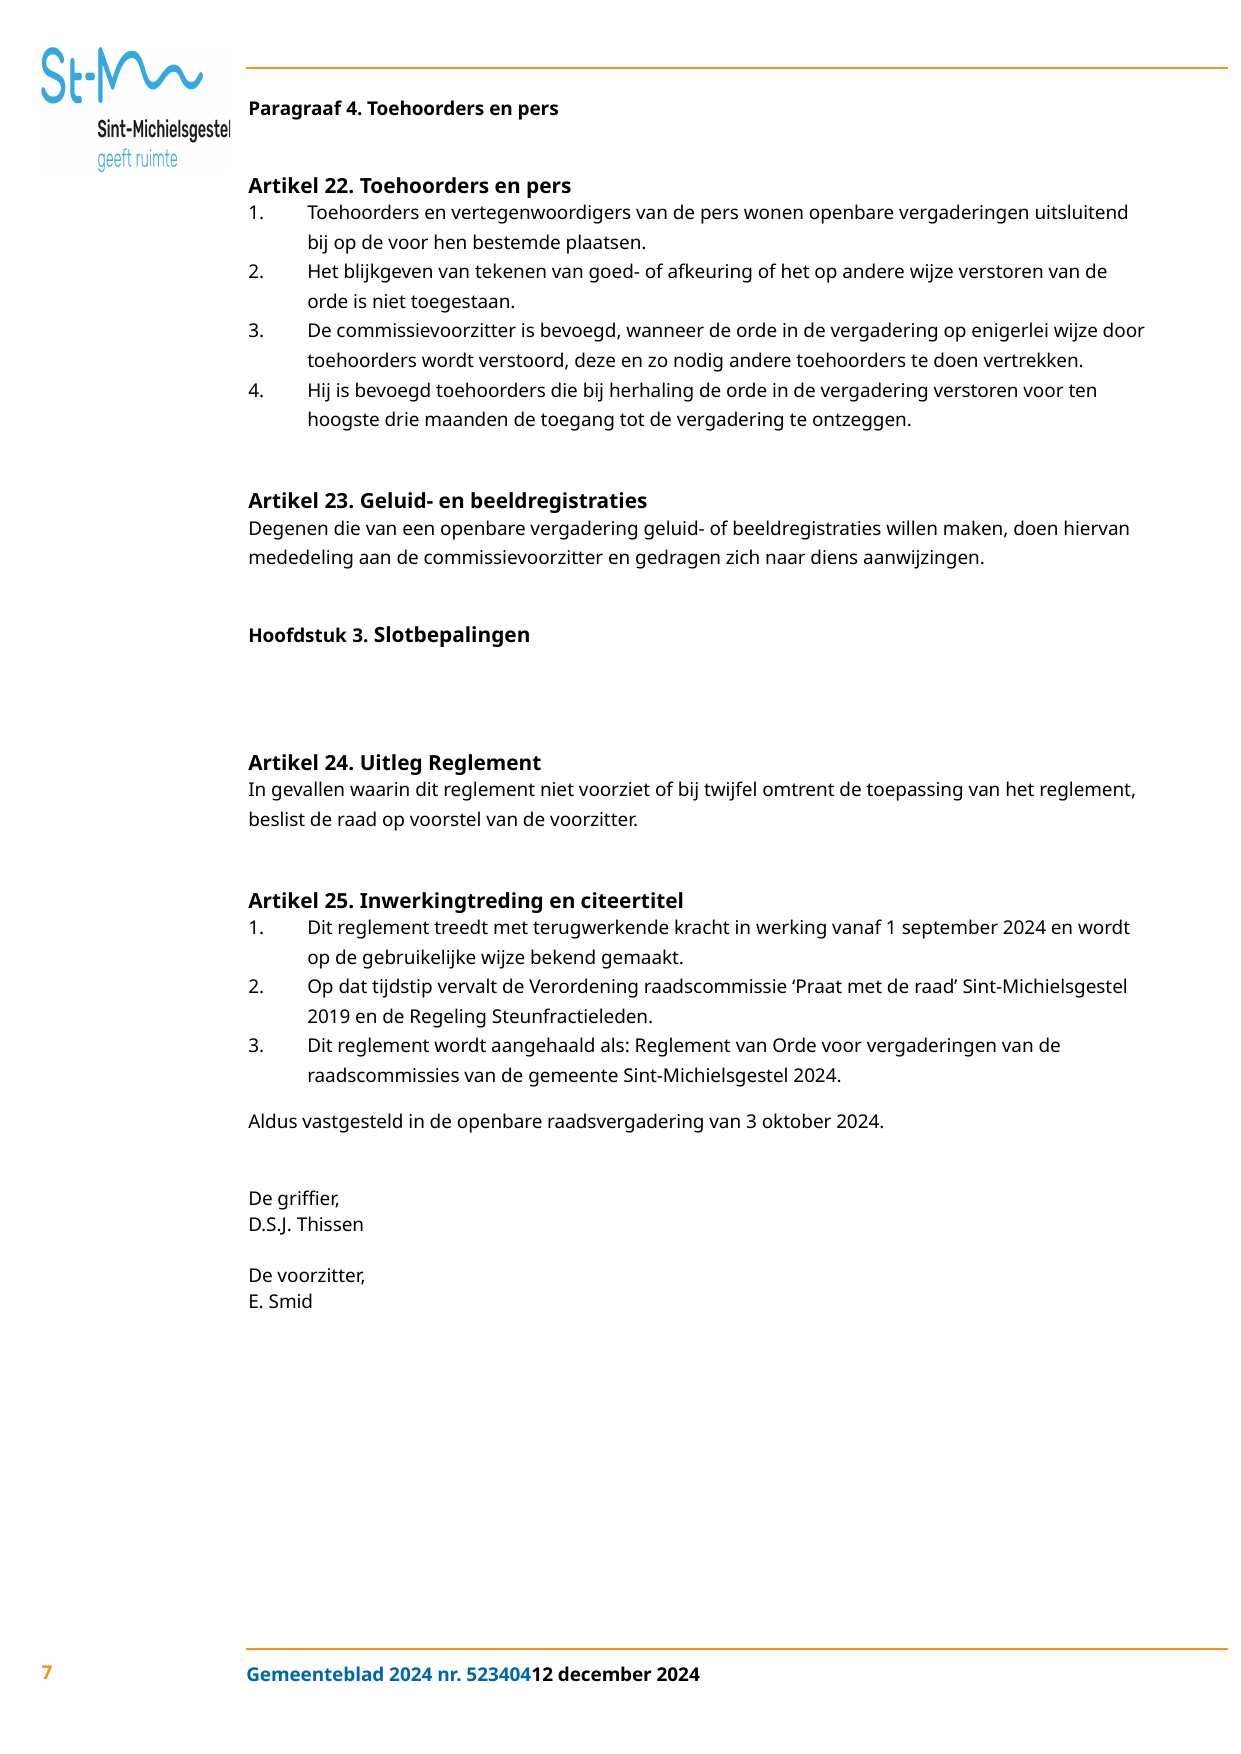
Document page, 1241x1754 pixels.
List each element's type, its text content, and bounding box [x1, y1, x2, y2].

text In gevallen waarin dit reglement niet voorziet of bij twijfel omtrent de toepassing van het reglement, beslist de raad op voorstel van de voorzitter. [248, 776, 1152, 832]
list Toehoorders en vertegenwoordigers van de pers wonen openbare vergaderingen uitsluitend bij op de voor hen bestemde plaatsen. [248, 199, 1152, 255]
text Hoofdstuk 3. Slotbepalingen [248, 620, 1152, 648]
text D.S.J. Thissen [248, 1211, 1152, 1236]
text Artikel 24. Uitleg Reglement [248, 748, 1152, 776]
text E. Smid [248, 1288, 1152, 1314]
text Aldus vastgesteld in de openbare raadsvergadering van 3 oktober 2024. [248, 1108, 1152, 1133]
list Dit reglement treedt met terugwerkende kracht in werking vanaf 1 september 2024 en wordt op de gebruikelijke wijze bekend gemaakt. [248, 914, 1152, 969]
picture [41, 47, 231, 172]
list Dit reglement wordt aangehaald als: Reglement van Orde voor vergaderingen van de raadscommissies van de gemeente Sint-Michielsgestel 2024. [248, 1033, 1152, 1088]
text De griffier, [248, 1185, 1152, 1211]
text Artikel 25. Inwerkingtreding en citeertitel [248, 886, 1152, 914]
text Artikel 22. Toehoorders en pers [248, 171, 1152, 199]
text De voorzitter, [248, 1262, 1152, 1288]
list Het blijkgeven van tekenen van goed- of afkeuring of het op andere wijze verstoren van de orde is niet toegestaan. [248, 258, 1152, 314]
list Op dat tijdstip vervalt de Verordening raadscommissie ‘Praat met de raad’ Sint-Michielsgestel 2019 en de Regeling Steunfractieleden. [248, 973, 1152, 1029]
text Artikel 23. Geluid- en beeldregistraties [248, 486, 1152, 515]
text Degenen die van een openbare vergadering geluid- of beeldregistraties willen maken, doen hiervan mededeling aan de commissievoorzitter en gedragen zich naar diens aanwijzingen. [248, 515, 1152, 570]
list Hij is bevoegd toehoorders die bij herhaling de orde in de vergadering verstoren voor ten hoogste drie maanden de toegang tot de vergadering te ontzeggen. [248, 377, 1152, 432]
list De commissievoorzitter is bevoegd, wanneer de orde in de vergadering op enigerlei wijze door toehoorders wordt verstoord, deze en zo nodig andere toehoorders te doen vertrekken. [248, 318, 1152, 373]
text Paragraaf 4. Toehoorders en pers [248, 95, 1152, 121]
